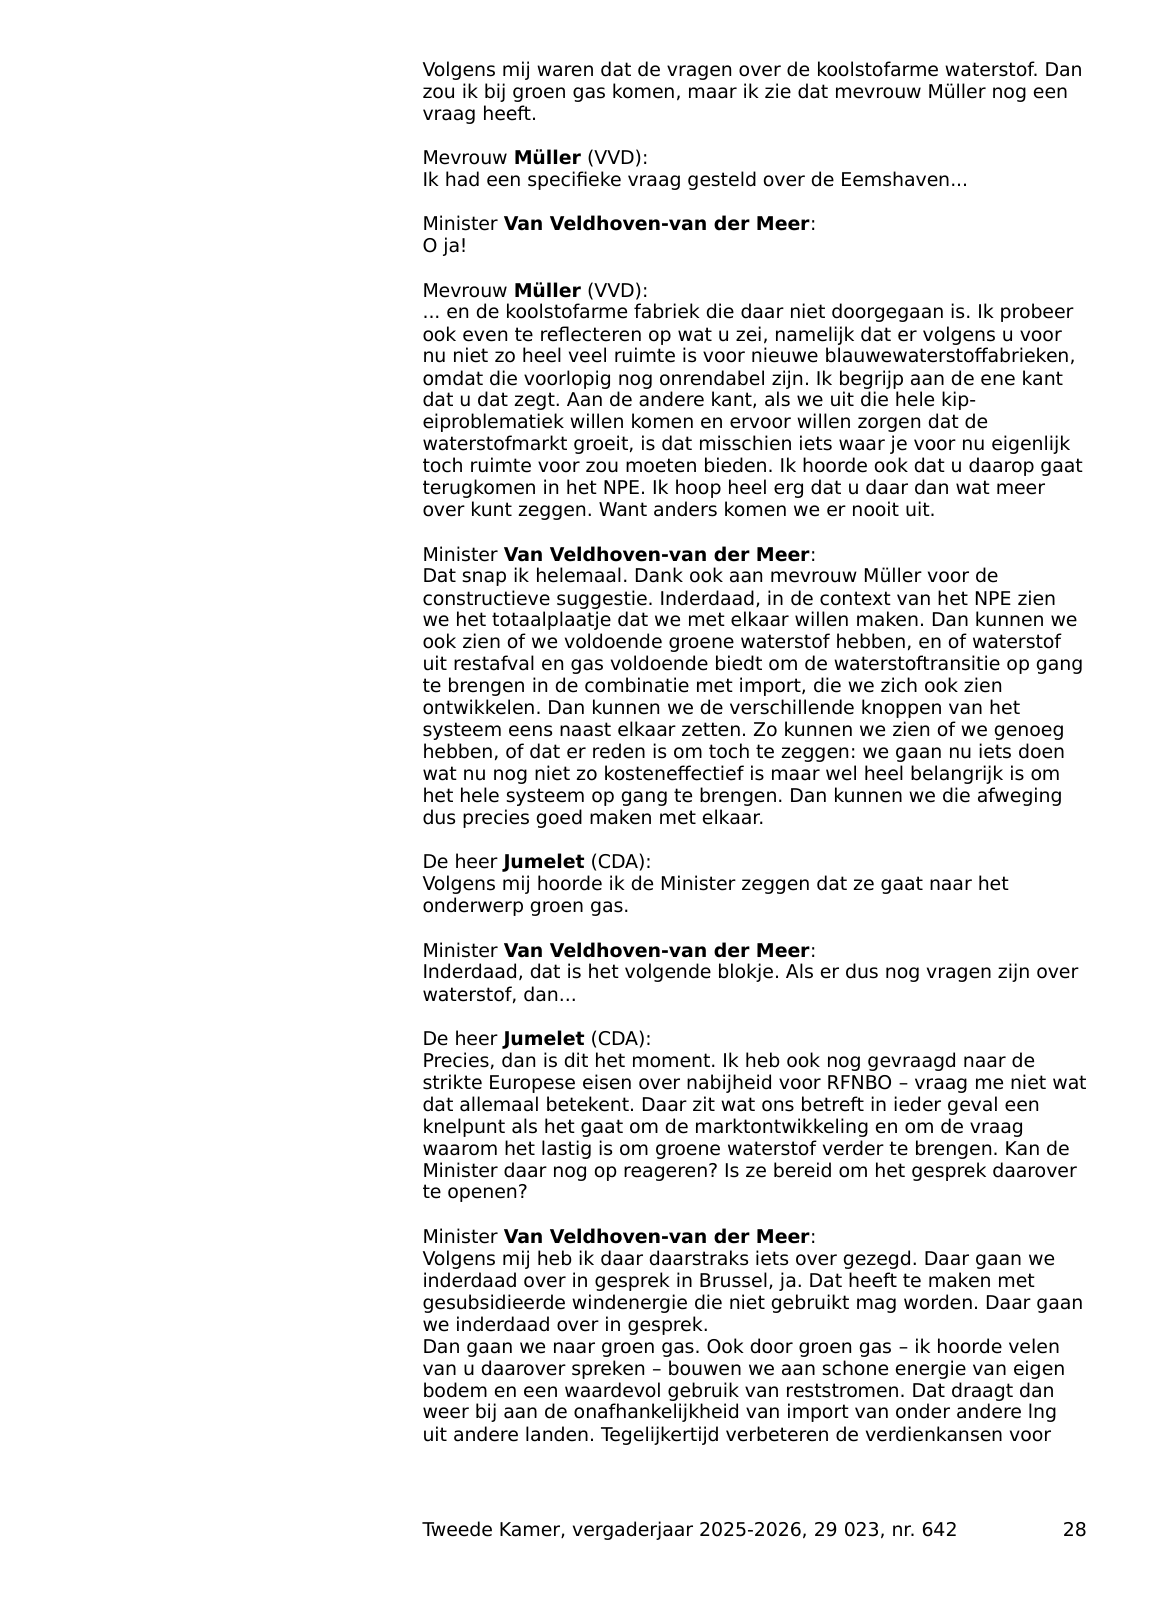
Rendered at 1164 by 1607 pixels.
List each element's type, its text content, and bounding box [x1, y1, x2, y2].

text Inderdaad, dat is het volgende blokje. Als er dus nog vragen zijn over waterstof, dan... [422, 961, 1087, 1005]
text Dat snap ik helemaal. Dank ook aan mevrouw Müller voor de constructieve suggestie. Inderdaad, in de context van het NPE zien we het totaalplaatje dat we met elkaar willen maken. Dan kunnen we ook zien of we voldoende groene waterstof hebben, en of waterstof uit restafval en gas voldoende biedt om de waterstoftransitie op gang te brengen in de combinatie met import, die we zich ook zien ontwikkelen. Dan kunnen we de verschillende knoppen van het systeem eens naast elkaar zetten. Zo kunnen we zien of we genoeg hebben, of dat er reden is om toch te zeggen: we gaan nu iets doen wat nu nog niet zo kosteneffectief is maar wel heel belangrijk is om het hele systeem op gang te brengen. Dan kunnen we die afweging dus precies goed maken met elkaar. [422, 565, 1087, 829]
text De heer Jumelet (CDA): [422, 851, 1087, 873]
text Mevrouw Müller (VVD): [422, 147, 1087, 169]
text O ja! [422, 235, 1087, 257]
text ... en de koolstofarme fabriek die daar niet doorgegaan is. Ik probeer ook even te reflecteren op wat u zei, namelijk dat er volgens u voor nu niet zo heel veel ruimte is voor nieuwe blauwewaterstoffabrieken, omdat die voorlopig nog onrendabel zijn. Ik begrijp aan de ene kant dat u dat zegt. Aan de andere kant, als we uit die hele kip-eiproblematiek willen komen en ervoor willen zorgen dat de waterstofmarkt groeit, is dat misschien iets waar je voor nu eigenlijk toch ruimte voor zou moeten bieden. Ik hoorde ook dat u daarop gaat terugkomen in het NPE. Ik hoop heel erg dat u daar dan wat meer over kunt zeggen. Want anders komen we er nooit uit. [422, 301, 1087, 521]
text Minister Van Veldhoven-van der Meer: [422, 939, 1087, 961]
text Minister Van Veldhoven-van der Meer: [422, 1226, 1087, 1248]
text Precies, dan is dit het moment. Ik heb ook nog gevraagd naar de strikte Europese eisen over nabijheid voor RFNBO – vraag me niet wat dat allemaal betekent. Daar zit wat ons betreft in ieder geval een knelpunt als het gaat om de marktontwikkeling en om de vraag waarom het lastig is om groene waterstof verder te brengen. Kan de Minister daar nog op reageren? Is ze bereid om het gesprek daarover te openen? [422, 1049, 1087, 1203]
text Dan gaan we naar groen gas. Ook door groen gas – ik hoorde velen van u daarover spreken – bouwen we aan schone energie van eigen bodem en een waardevol gebruik van reststromen. Dat draagt dan weer bij aan de onafhankelijkheid van import van onder andere lng uit andere landen. Tegelijkertijd verbeteren de verdienkansen voor [422, 1336, 1087, 1445]
text Volgens mij waren dat de vragen over de koolstofarme waterstof. Dan zou ik bij groen gas komen, maar ik zie dat mevrouw Müller nog een vraag heeft. [422, 59, 1087, 125]
text Ik had een specifieke vraag gesteld over de Eemshaven... [422, 169, 1087, 191]
text De heer Jumelet (CDA): [422, 1028, 1087, 1049]
text Volgens mij heb ik daar daarstraks iets over gezegd. Daar gaan we inderdaad over in gesprek in Brussel, ja. Dat heeft te maken met gesubsidieerde windenergie die niet gebruikt mag worden. Daar gaan we inderdaad over in gesprek. [422, 1248, 1087, 1336]
text Volgens mij hoorde ik de Minister zeggen dat ze gaat naar het onderwerp groen gas. [422, 873, 1087, 917]
text Mevrouw Müller (VVD): [422, 279, 1087, 301]
text Minister Van Veldhoven-van der Meer: [422, 543, 1087, 565]
text Minister Van Veldhoven-van der Meer: [422, 213, 1087, 235]
